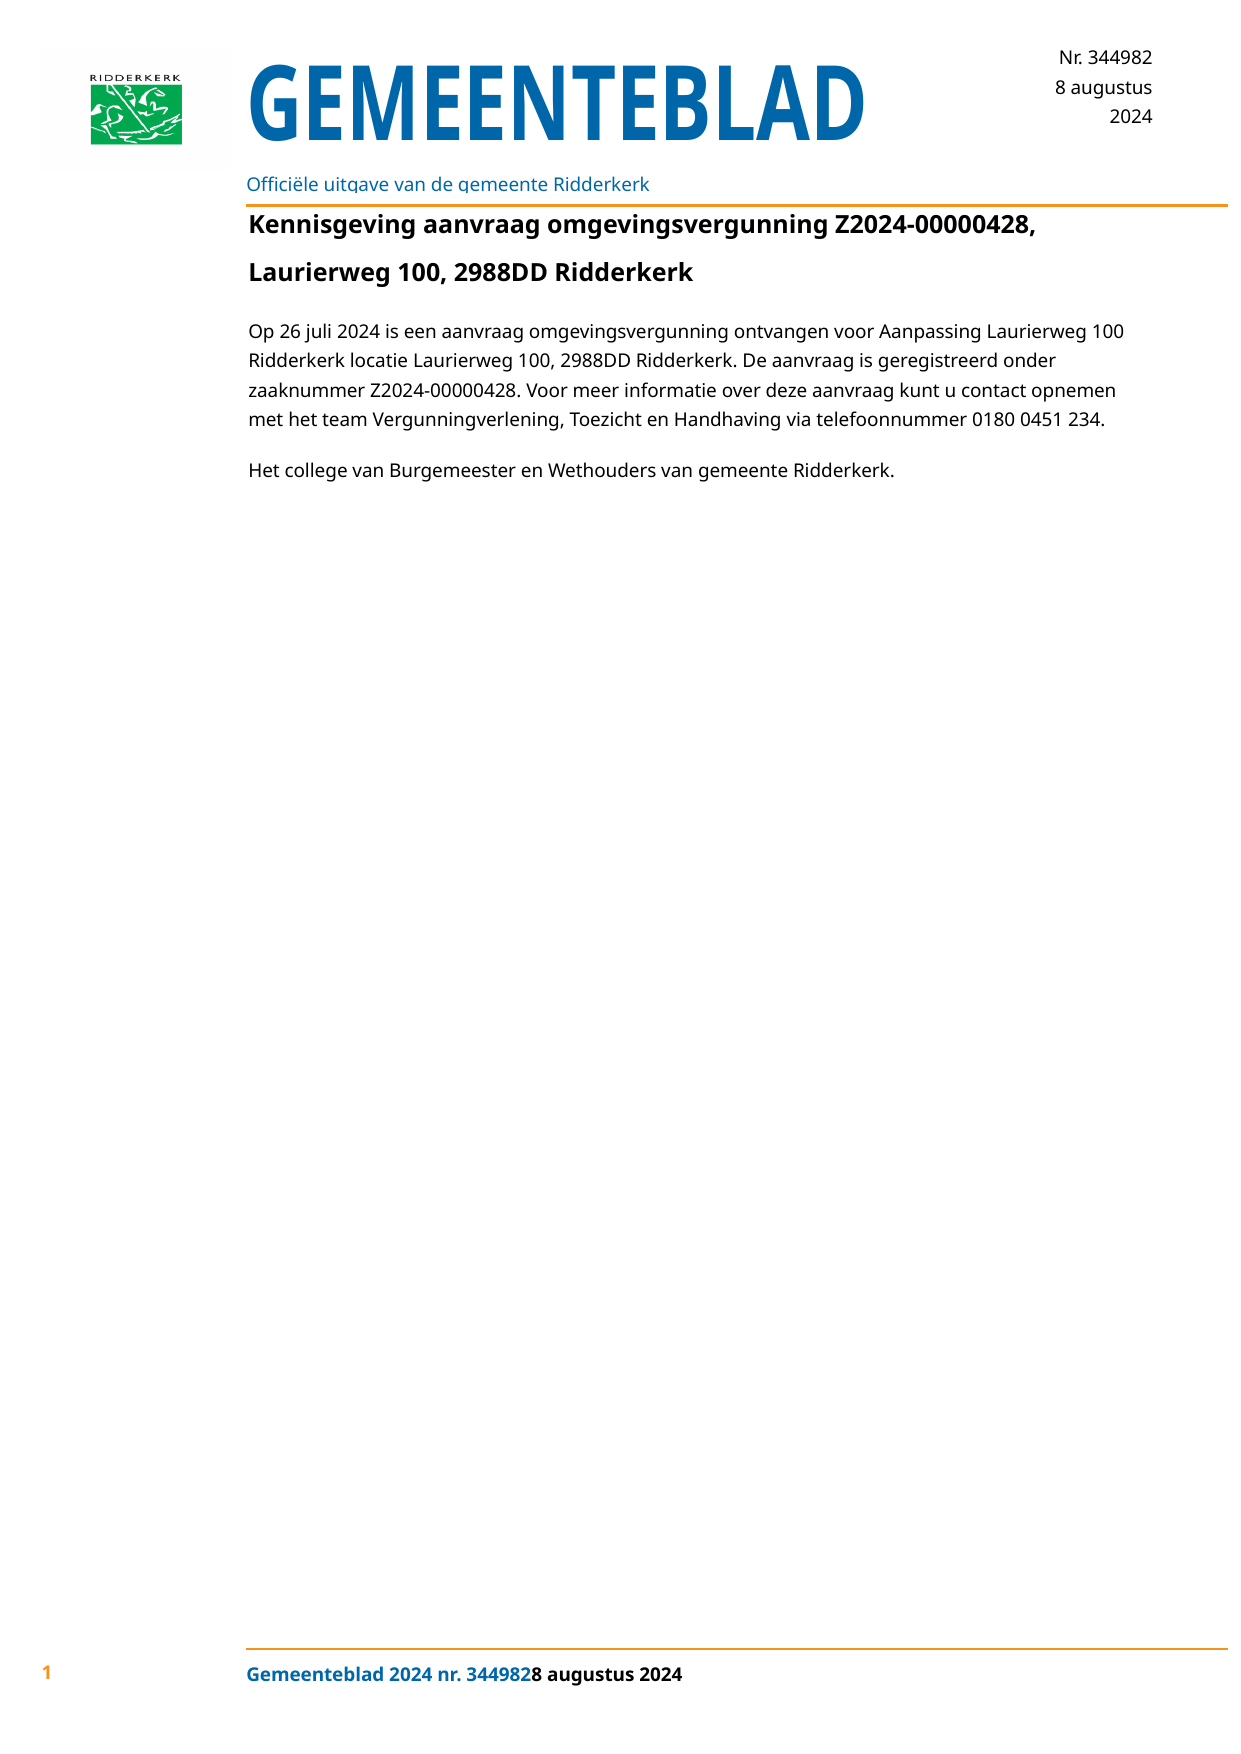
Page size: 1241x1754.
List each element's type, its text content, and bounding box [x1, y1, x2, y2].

text Op 26 juli 2024 is een aanvraag omgevingsvergunning ontvangen voor Aanpassing Laurierweg 100 Ridderkerk locatie Laurierweg 100, 2988DD Ridderkerk. De aanvraag is geregistreerd onder zaaknummer Z2024-00000428. Voor meer informatie over deze aanvraag kunt u contact opnemen met het team Vergunningverlening, Toezicht en Handhaving via telefoonnummer 0180 0451 234. [248, 318, 1152, 432]
picture [41, 47, 231, 172]
text Kennisgeving aanvraag omgevingsvergunning Z2024-00000428, Laurierweg 100, 2988DD Ridderkerk [248, 207, 1152, 288]
text Het college van Burgemeester en Wethouders van gemeente Ridderkerk. [248, 457, 1152, 483]
